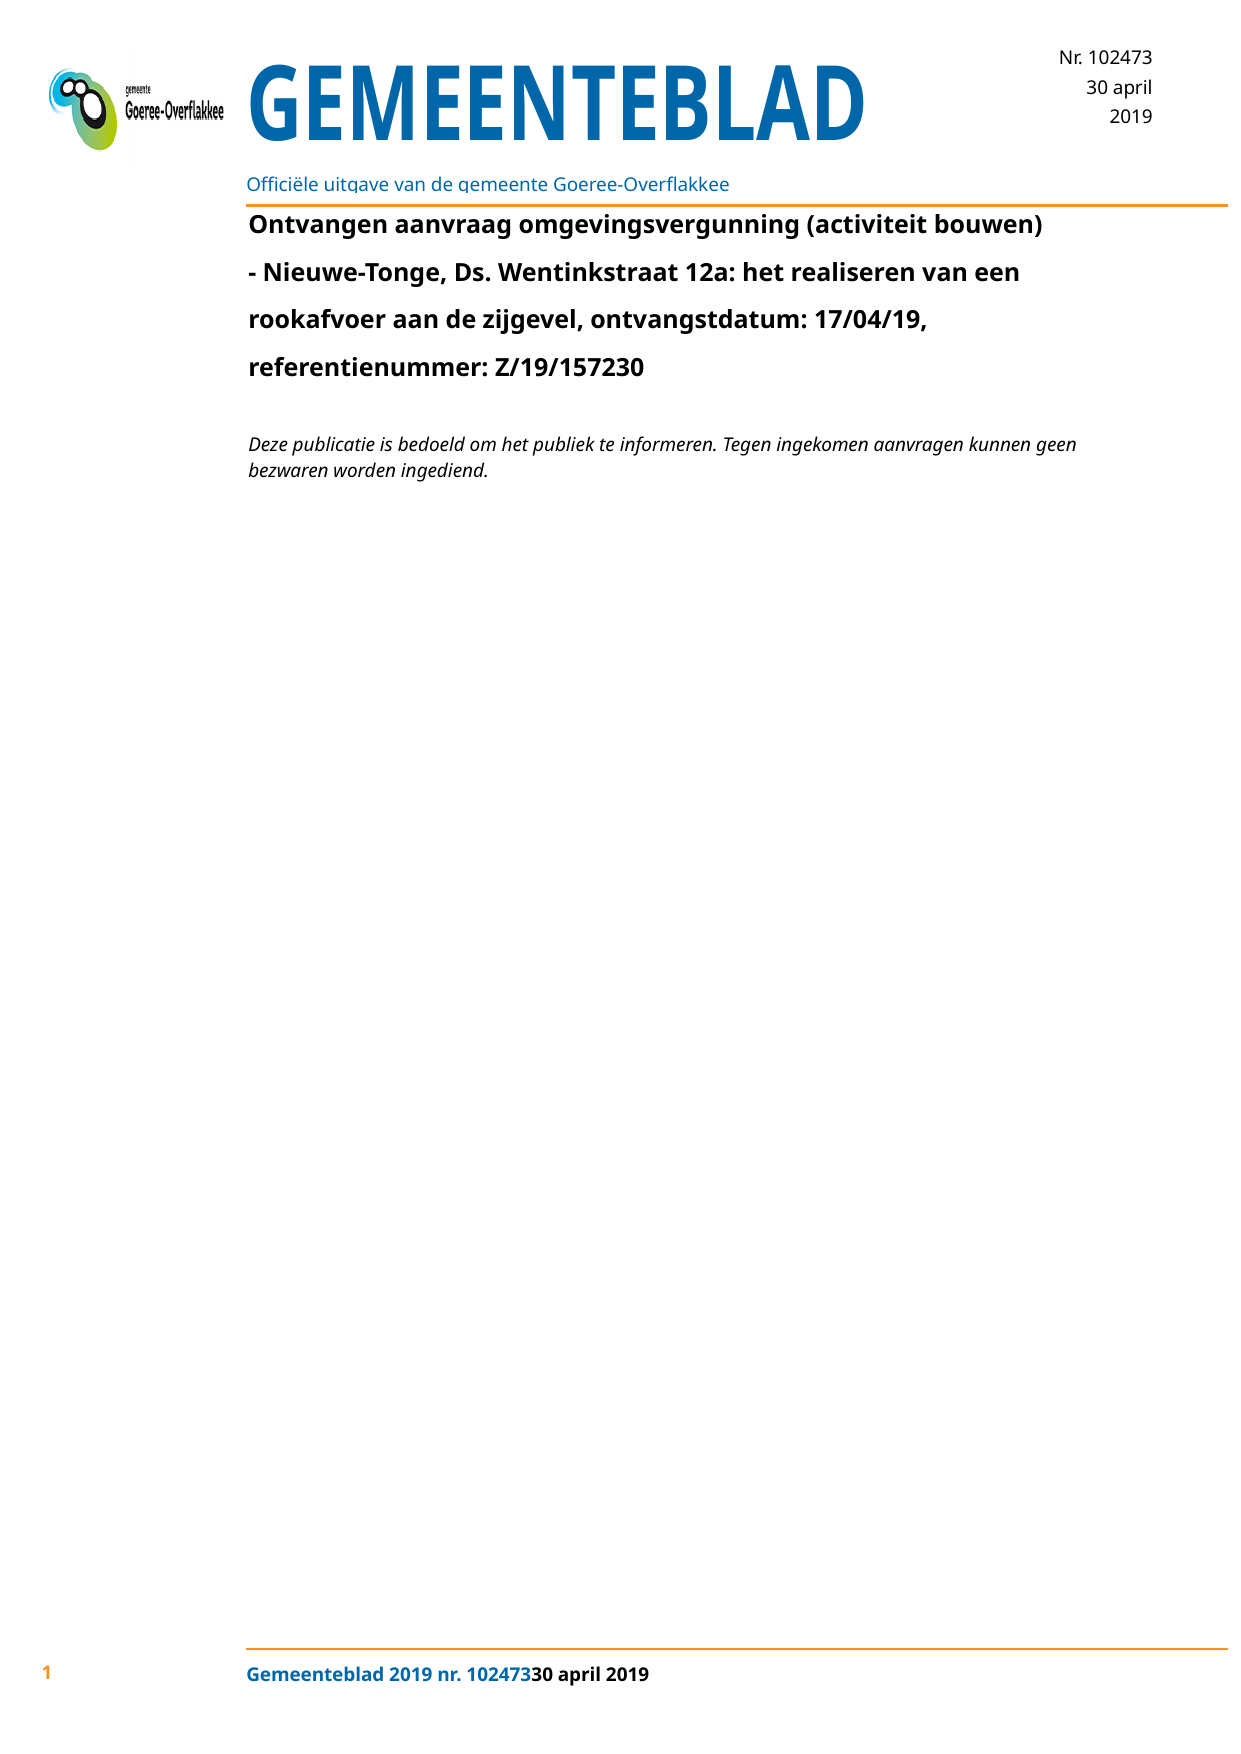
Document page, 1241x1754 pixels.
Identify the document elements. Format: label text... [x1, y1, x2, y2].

text Ontvangen aanvraag omgevingsvergunning (activiteit bouwen) - Nieuwe-Tonge, Ds. Wentinkstraat 12a: het realiseren van een rookafvoer aan de zijgevel, ontvangstdatum: 17/04/19, referentienummer: Z/19/157230 [248, 207, 1152, 384]
text Deze publicatie is bedoeld om het publiek te informeren. Tegen ingekomen aanvragen kunnen geen bezwaren worden ingediend. [248, 431, 1152, 483]
picture [41, 47, 231, 172]
